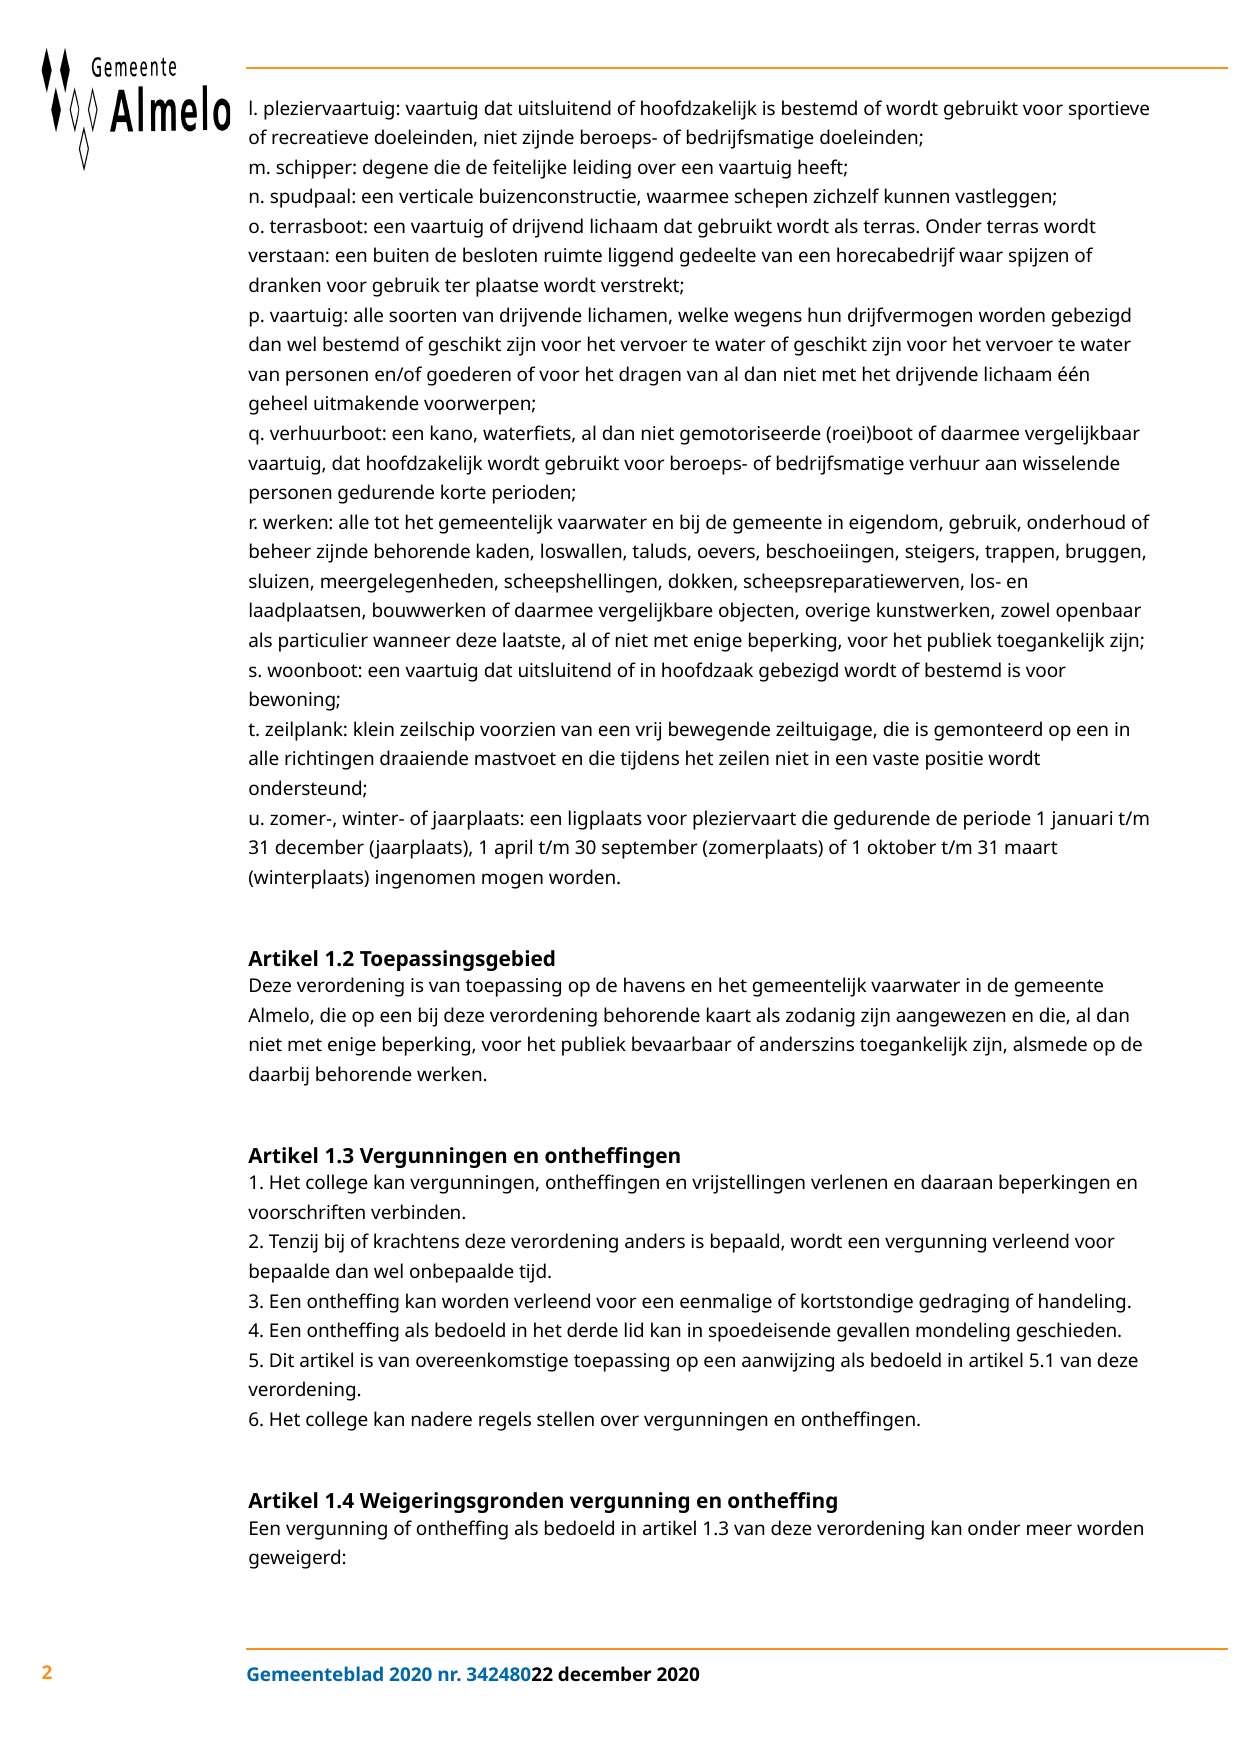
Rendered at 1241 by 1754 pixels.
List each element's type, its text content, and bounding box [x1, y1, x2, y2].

text n. spudpaal: een verticale buizenconstructie, waarmee schepen zichzelf kunnen vastleggen; [248, 183, 1152, 209]
text Artikel 1.3 Vergunningen en ontheffingen [248, 1141, 1152, 1169]
text 2. Tenzij bij of krachtens deze verordening anders is bepaald, wordt een vergunning verleend voor bepaalde dan wel onbepaalde tijd. [248, 1229, 1152, 1284]
text o. terrasboot: een vaartuig of drijvend lichaam dat gebruikt wordt als terras. Onder terras wordt verstaan: een buiten de besloten ruimte liggend gedeelte van een horecabedrijf waar spijzen of dranken voor gebruik ter plaatse wordt verstrekt; [248, 213, 1152, 298]
text 5. Dit artikel is van overeenkomstige toepassing op een aanwijzing als bedoeld in artikel 5.1 van deze verordening. [248, 1347, 1152, 1402]
text Deze verordening is van toepassing op de havens en het gemeentelijk vaarwater in de gemeente Almelo, die op een bij deze verordening behorende kaart als zodanig zijn aangewezen en die, al dan niet met enige beperking, voor het publiek bevaarbaar of anderszins toegankelijk zijn, alsmede op de daarbij behorende werken. [248, 972, 1152, 1087]
text m. schipper: degene die de feitelijke leiding over een vaartuig heeft; [248, 154, 1152, 180]
text p. vaartuig: alle soorten van drijvende lichamen, welke wegens hun drijfvermogen worden gebezigd dan wel bestemd of geschikt zijn voor het vervoer te water of geschikt zijn voor het vervoer te water van personen en/of goederen of voor het dragen van al dan niet met het drijvende lichaam één geheel uitmakende voorwerpen; [248, 302, 1152, 416]
text Artikel 1.4 Weigeringsgronden vergunning en ontheffing [248, 1486, 1152, 1515]
text u. zomer-, winter- of jaarplaats: een ligplaats voor pleziervaart die gedurende de periode 1 januari t/m 31 december (jaarplaats), 1 april t/m 30 september (zomerplaats) of 1 oktober t/m 31 maart (winterplaats) ingenomen mogen worden. [248, 805, 1152, 890]
text t. zeilplank: klein zeilschip voorzien van een vrij bewegende zeiltuigage, die is gemonteerd op een in alle richtingen draaiende mastvoet en die tijdens het zeilen niet in een vaste positie wordt ondersteund; [248, 716, 1152, 801]
text q. verhuurboot: een kano, waterfiets, al dan niet gemotoriseerde (roei)boot of daarmee vergelijkbaar vaartuig, dat hoofdzakelijk wordt gebruikt voor beroeps- of bedrijfsmatige verhuur aan wisselende personen gedurende korte perioden; [248, 420, 1152, 505]
text r. werken: alle tot het gemeentelijk vaarwater en bij de gemeente in eigendom, gebruik, onderhoud of beheer zijnde behorende kaden, loswallen, taluds, oevers, beschoeiingen, steigers, trappen, bruggen, sluizen, meergelegenheden, scheepshellingen, dokken, scheepsreparatiewerven, los- en laadplaatsen, bouwwerken of daarmee vergelijkbare objecten, overige kunstwerken, zowel openbaar als particulier wanneer deze laatste, al of niet met enige beperking, voor het publiek toegankelijk zijn; [248, 509, 1152, 653]
text Artikel 1.2 Toepassingsgebied [248, 944, 1152, 972]
text 4. Een ontheffing als bedoeld in het derde lid kan in spoedeisende gevallen mondeling geschieden. [248, 1317, 1152, 1343]
text Een vergunning of ontheffing als bedoeld in artikel 1.3 van deze verordening kan onder meer worden geweigerd: [248, 1515, 1152, 1570]
text l. pleziervaartuig: vaartuig dat uitsluitend of hoofdzakelijk is bestemd of wordt gebruikt voor sportieve of recreatieve doeleinden, niet zijnde beroeps- of bedrijfsmatige doeleinden; [248, 95, 1152, 150]
text 1. Het college kan vergunningen, ontheffingen en vrijstellingen verlenen en daaraan beperkingen en voorschriften verbinden. [248, 1169, 1152, 1225]
text s. woonboot: een vaartuig dat uitsluitend of in hoofdzaak gebezigd wordt of bestemd is voor bewoning; [248, 657, 1152, 712]
text 3. Een ontheffing kan worden verleend voor een eenmalige of kortstondige gedraging of handeling. [248, 1288, 1152, 1314]
picture [41, 47, 231, 172]
text 6. Het college kan nadere regels stellen over vergunningen en ontheffingen. [248, 1406, 1152, 1432]
